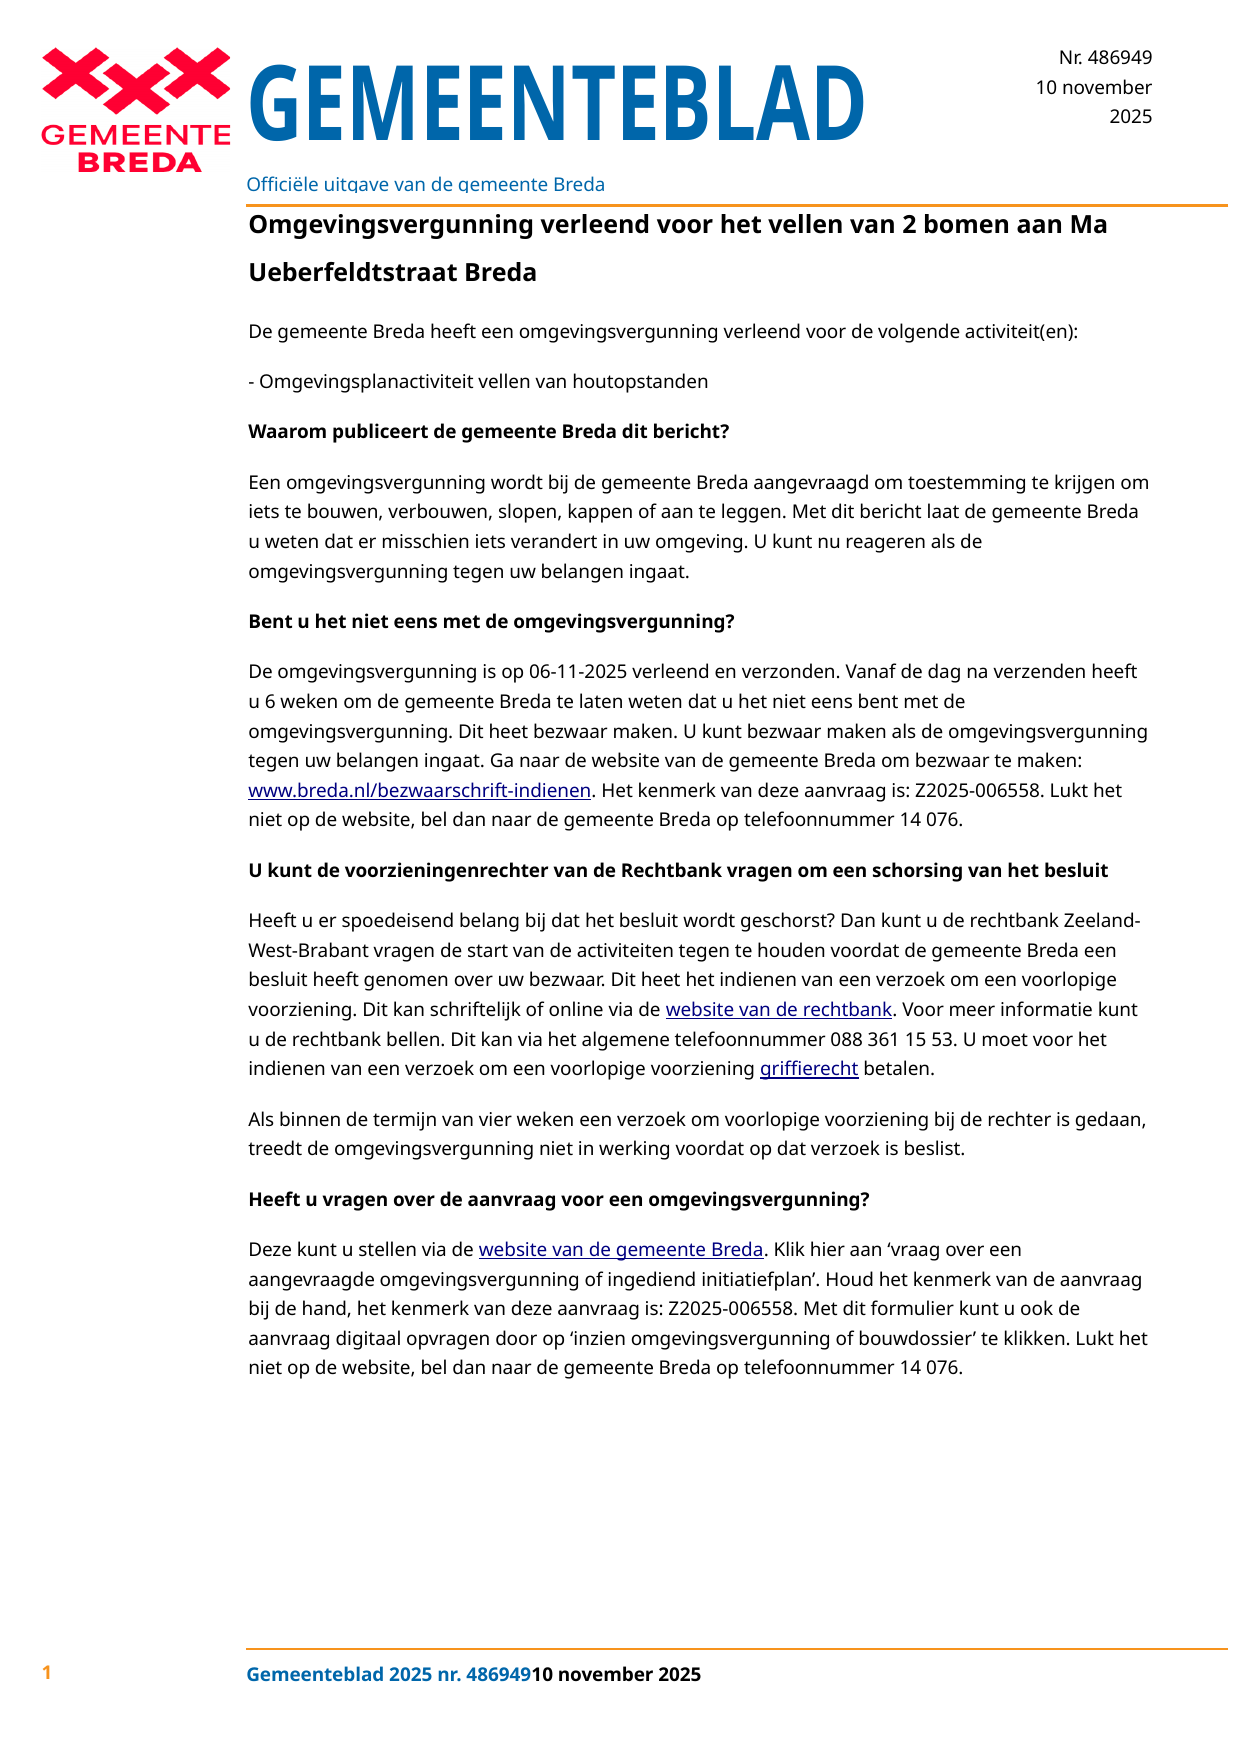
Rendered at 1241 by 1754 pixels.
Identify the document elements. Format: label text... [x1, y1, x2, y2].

text U kunt de voorzieningenrechter van de Rechtbank vragen om een schorsing van het besluit [248, 857, 1152, 883]
picture [41, 47, 231, 172]
text Als binnen de termijn van vier weken een verzoek om voorlopige voorziening bij de rechter is gedaan, treedt de omgevingsvergunning niet in werking voordat op dat verzoek is beslist. [248, 1106, 1152, 1161]
text - Omgevingsplanactiviteit vellen van houtopstanden [248, 368, 1152, 394]
text Een omgevingsvergunning wordt bij de gemeente Breda aangevraagd om toestemming te krijgen om iets te bouwen, verbouwen, slopen, kappen of aan te leggen. Met dit bericht laat de gemeente Breda u weten dat er misschien iets verandert in uw omgeving. U kunt nu reageren als de omgevingsvergunning tegen uw belangen ingaat. [248, 469, 1152, 584]
text De gemeente Breda heeft een omgevingsvergunning verleend voor de volgende activiteit(en): [248, 318, 1152, 344]
text De omgevingsvergunning is op 06-11-2025 verleend en verzonden. Vanaf de dag na verzenden heeft u 6 weken om de gemeente Breda te laten weten dat u het niet eens bent met de omgevingsvergunning. Dit heet bezwaar maken. U kunt bezwaar maken als de omgevingsvergunning tegen uw belangen ingaat. Ga naar de website van de gemeente Breda om bezwaar te maken: www.breda.nl/bezwaarschrift-indienen. Het kenmerk van deze aanvraag is: Z2025-006558. Lukt het niet op de website, bel dan naar de gemeente Breda op telefoonnummer 14 076. [248, 659, 1152, 832]
text Heeft u er spoedeisend belang bij dat het besluit wordt geschorst? Dan kunt u de rechtbank Zeeland-West-Brabant vragen de start van de activiteiten tegen te houden voordat de gemeente Breda een besluit heeft genomen over uw bezwaar. Dit heet het indienen van een verzoek om een voorlopige voorziening. Dit kan schriftelijk of online via de website van de rechtbank. Voor meer informatie kunt u de rechtbank bellen. Dit kan via het algemene telefoonnummer 088 361 15 53. U moet voor het indienen van een verzoek om een voorlopige voorziening griffierecht betalen. [248, 907, 1152, 1081]
text Bent u het niet eens met de omgevingsvergunning? [248, 608, 1152, 634]
text Deze kunt u stellen via de website van de gemeente Breda. Klik hier aan ‘vraag over een aangevraagde omgevingsvergunning of ingediend initiatiefplan’. Houd het kenmerk van de aanvraag bij de hand, het kenmerk van deze aanvraag is: Z2025-006558. Met dit formulier kunt u ook de aanvraag digitaal opvragen door op ‘inzien omgevingsvergunning of bouwdossier’ te klikken. Lukt het niet op de website, bel dan naar de gemeente Breda op telefoonnummer 14 076. [248, 1236, 1152, 1380]
text Heeft u vragen over de aanvraag voor een omgevingsvergunning? [248, 1186, 1152, 1212]
text Omgevingsvergunning verleend voor het vellen van 2 bomen aan Ma Ueberfeldtstraat Breda [248, 207, 1152, 288]
text Waarom publiceert de gemeente Breda dit bericht? [248, 419, 1152, 444]
